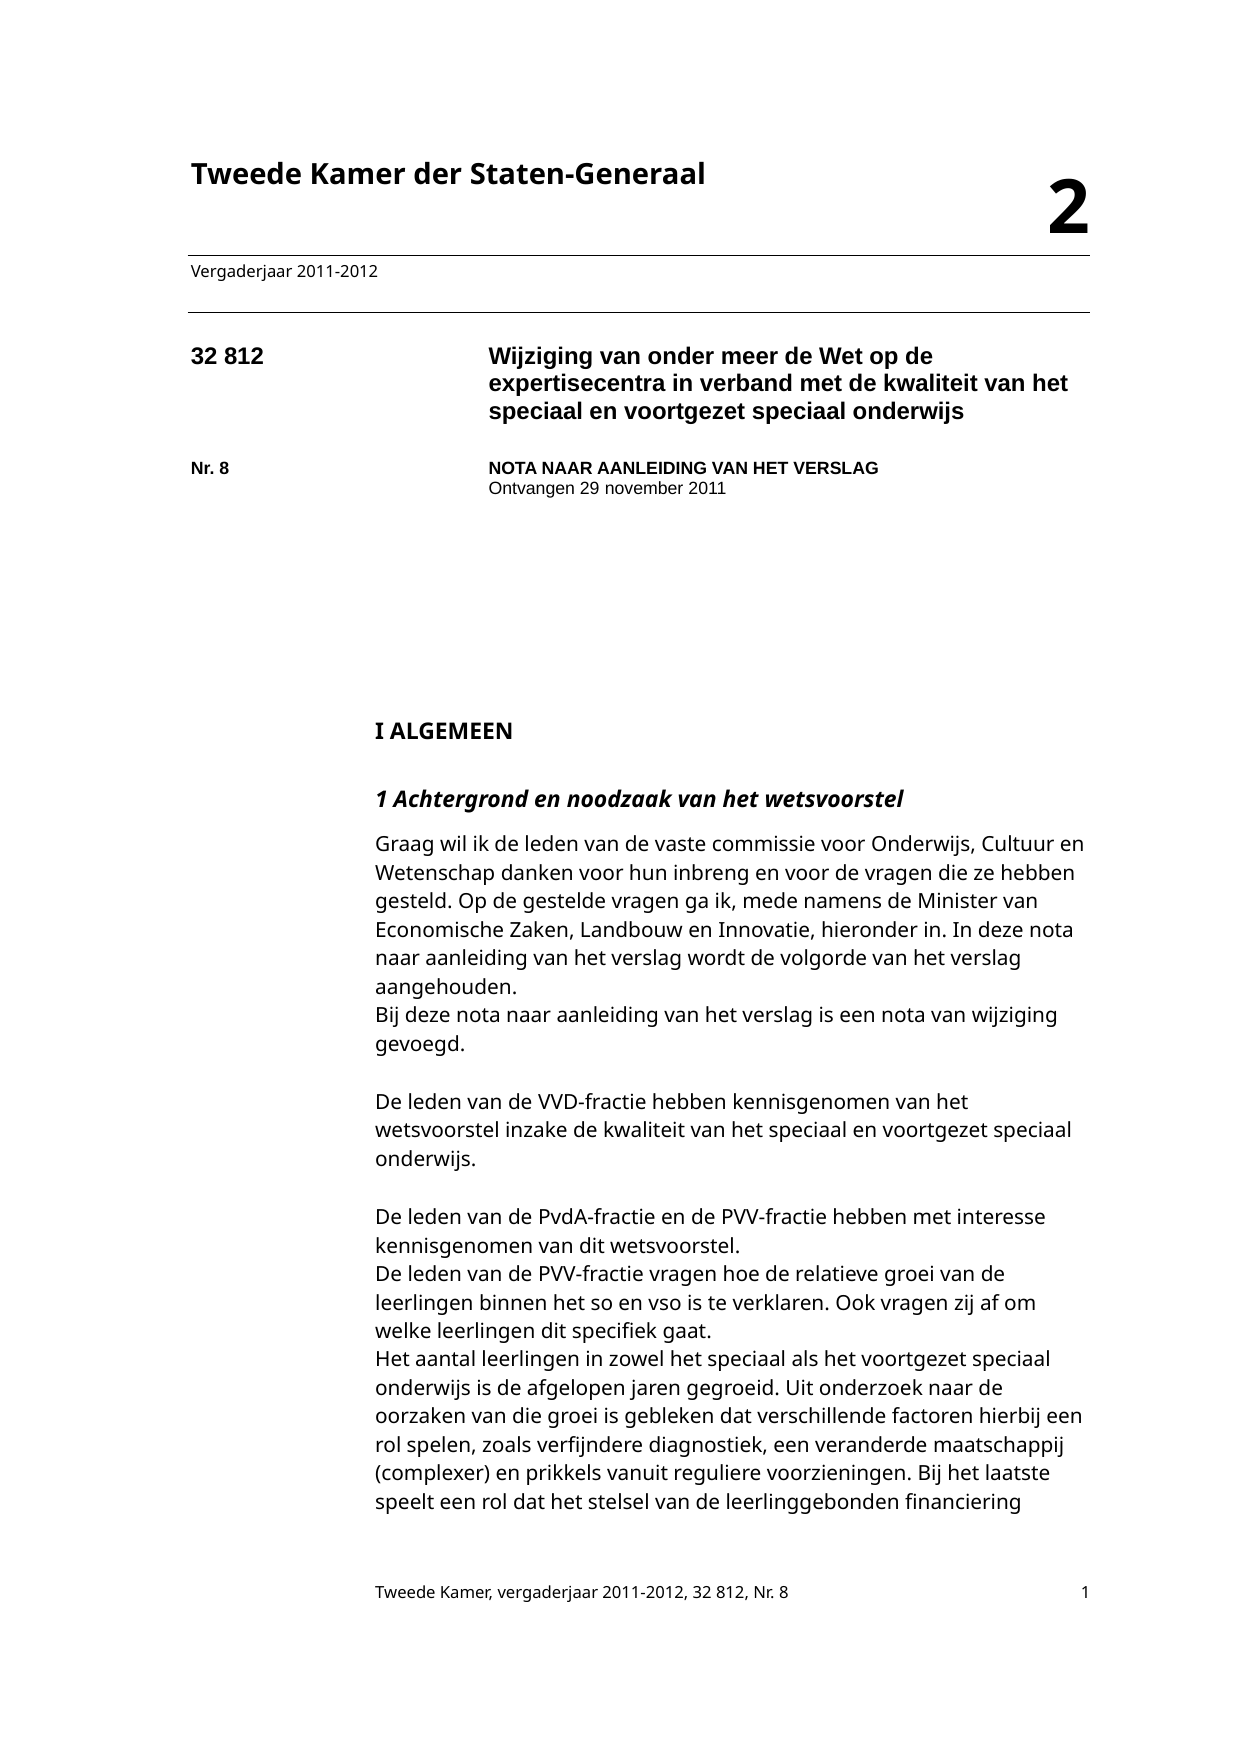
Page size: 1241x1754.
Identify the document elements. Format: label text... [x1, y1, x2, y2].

text De leden van de PVV-fractie vragen hoe de relatieve groei van de leerlingen binnen het so en vso is te verklaren. Ook vragen zij af om welke leerlingen dit specifiek gaat. [375, 1259, 1090, 1344]
table_cell [485, 313, 1090, 339]
table_header Tweede Kamer der Staten-Generaal [188, 150, 909, 255]
table_cell NOTA NAAR AANLEIDING VAN HET VERSLAG Ontvangen 29 november 2011 [485, 455, 1090, 573]
table_cell 32 812 [188, 339, 485, 454]
text Bij deze nota naar aanleiding van het verslag is een nota van wijziging gevoegd. [375, 1000, 1090, 1057]
table_cell Nr. 8 [188, 455, 485, 573]
table_cell Wijziging van onder meer de Wet op de expertisecentra in verband met de kwaliteit van het speciaal en voortgezet speciaal onderwijs [485, 339, 1090, 454]
text De leden van de VVD-fractie hebben kennisgenomen van het wetsvoorstel inzake de kwaliteit van het speciaal en voortgezet speciaal onderwijs. [375, 1087, 1090, 1172]
table_cell [485, 256, 1090, 312]
table_header 2 [910, 150, 1090, 255]
table_cell [188, 313, 485, 339]
text Het aantal leerlingen in zowel het speciaal als het voortgezet speciaal onderwijs is de afgelopen jaren gegroeid. Uit onderzoek naar de oorzaken van die groei is gebleken dat verschillende factoren hierbij een rol spelen, zoals verfijndere diagnostiek, een veranderde maatschappij (complexer) en prikkels vanuit reguliere voorzieningen. Bij het laatste speelt een rol dat het stelsel van de leerlinggebonden financiering [375, 1344, 1090, 1515]
subtitle 1 Achtergrond en noodzaak van het wetsvoorstel [375, 783, 1090, 814]
table_cell Vergaderjaar 2011-2012 [188, 256, 485, 312]
subtitle I ALGEMEEN [375, 714, 1090, 746]
text De leden van de PvdA-fractie en de PVV-fractie hebben met interesse kennisgenomen van dit wetsvoorstel. [375, 1202, 1090, 1259]
text Graag wil ik de leden van de vaste commissie voor Onderwijs, Cultuur en Wetenschap danken voor hun inbreng en voor de vragen die ze hebben gesteld. Op de gestelde vragen ga ik, mede namens de Minister van Economische Zaken, Landbouw en Innovatie, hieronder in. In deze nota naar aanleiding van het verslag wordt de volgorde van het verslag aangehouden. [375, 829, 1090, 1000]
